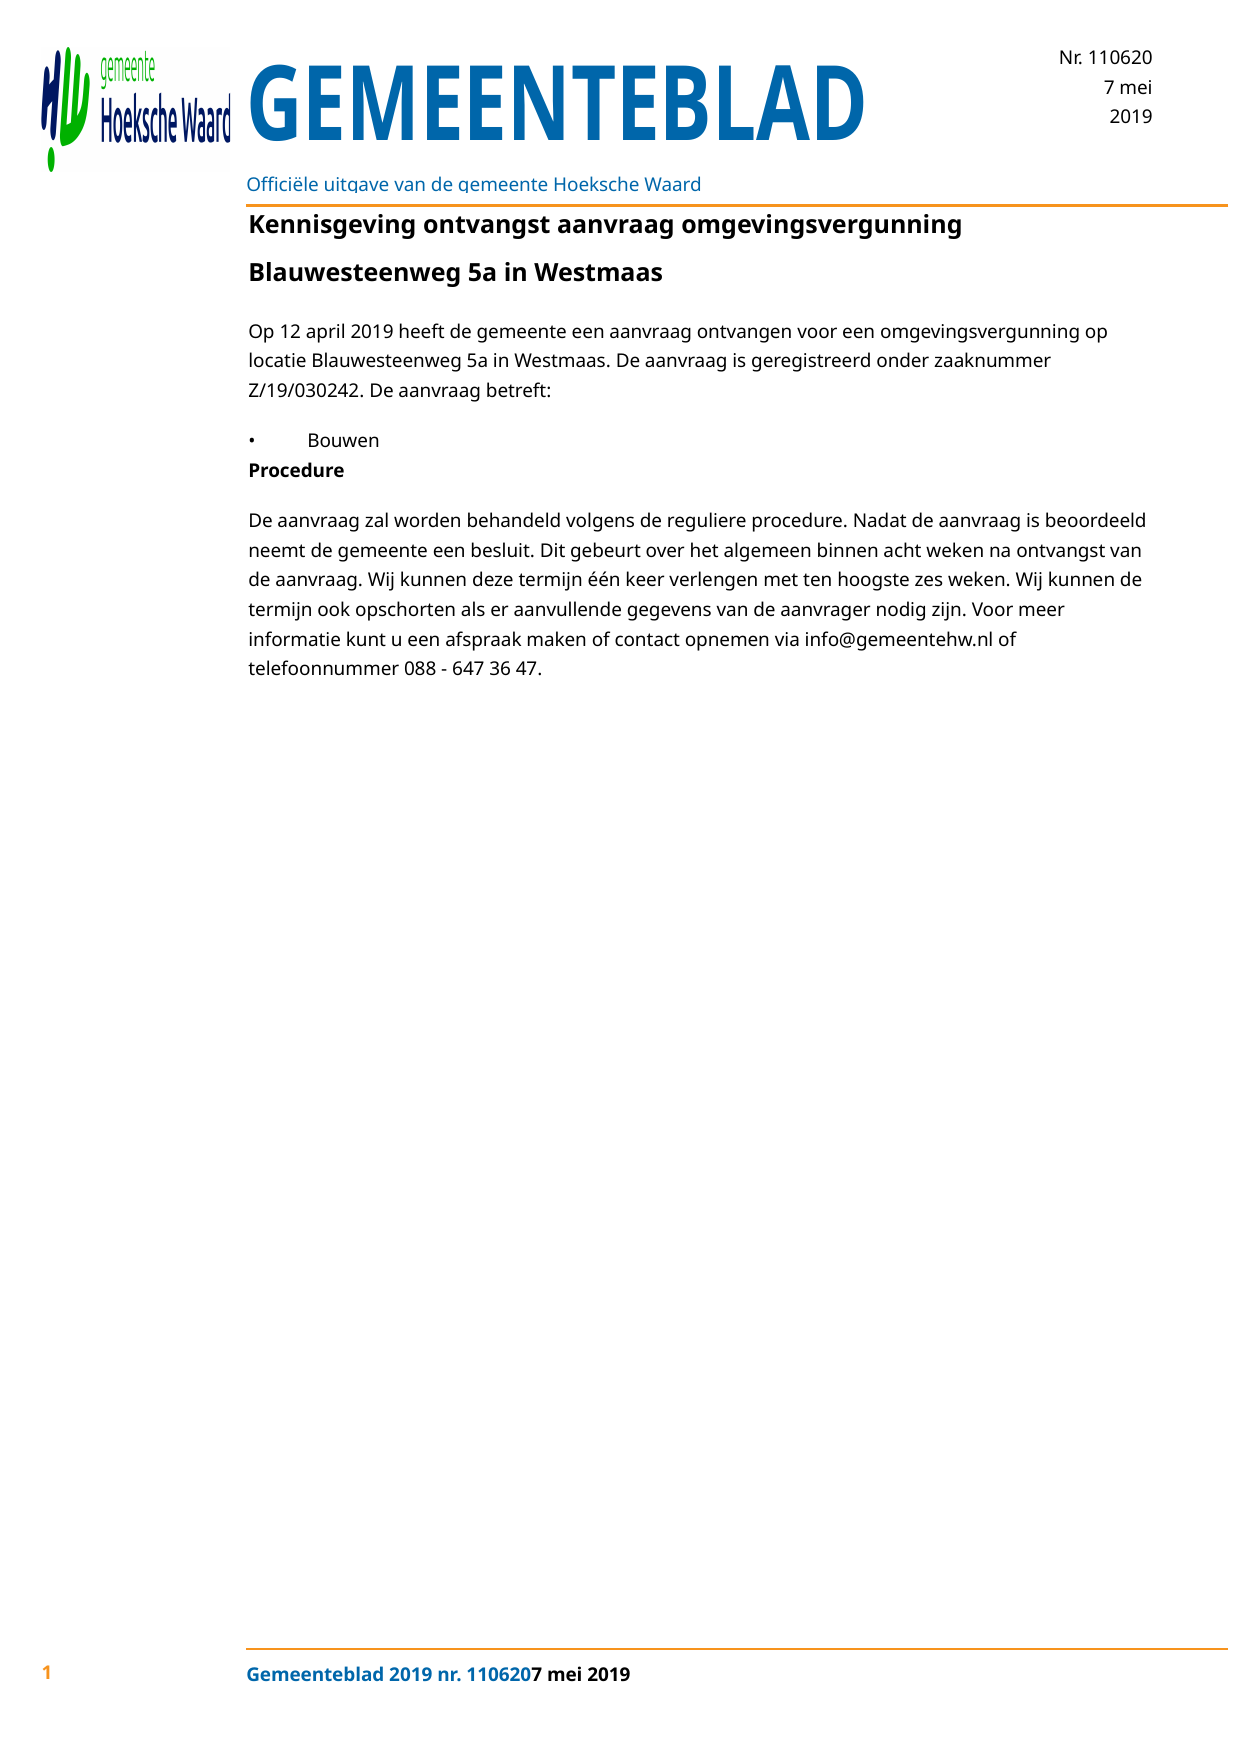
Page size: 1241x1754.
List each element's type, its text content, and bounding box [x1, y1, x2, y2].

text Procedure [248, 457, 1152, 483]
picture [41, 47, 231, 172]
text Kennisgeving ontvangst aanvraag omgevingsvergunning Blauwesteenweg 5a in Westmaas [248, 207, 1152, 288]
text Op 12 april 2019 heeft de gemeente een aanvraag ontvangen voor een omgevingsvergunning op locatie Blauwesteenweg 5a in Westmaas. De aanvraag is geregistreerd onder zaaknummer Z/19/030242. De aanvraag betreft: [248, 318, 1152, 403]
text De aanvraag zal worden behandeld volgens de reguliere procedure. Nadat de aanvraag is beoordeeld neemt de gemeente een besluit. Dit gebeurt over het algemeen binnen acht weken na ontvangst van de aanvraag. Wij kunnen deze termijn één keer verlengen met ten hoogste zes weken. Wij kunnen de termijn ook opschorten als er aanvullende gegevens van de aanvrager nodig zijn. Voor meer informatie kunt u een afspraak maken of contact opnemen via info@gemeentehw.nl of telefoonnummer 088 - 647 36 47. [248, 507, 1152, 681]
list Bouwen [248, 427, 1152, 453]
